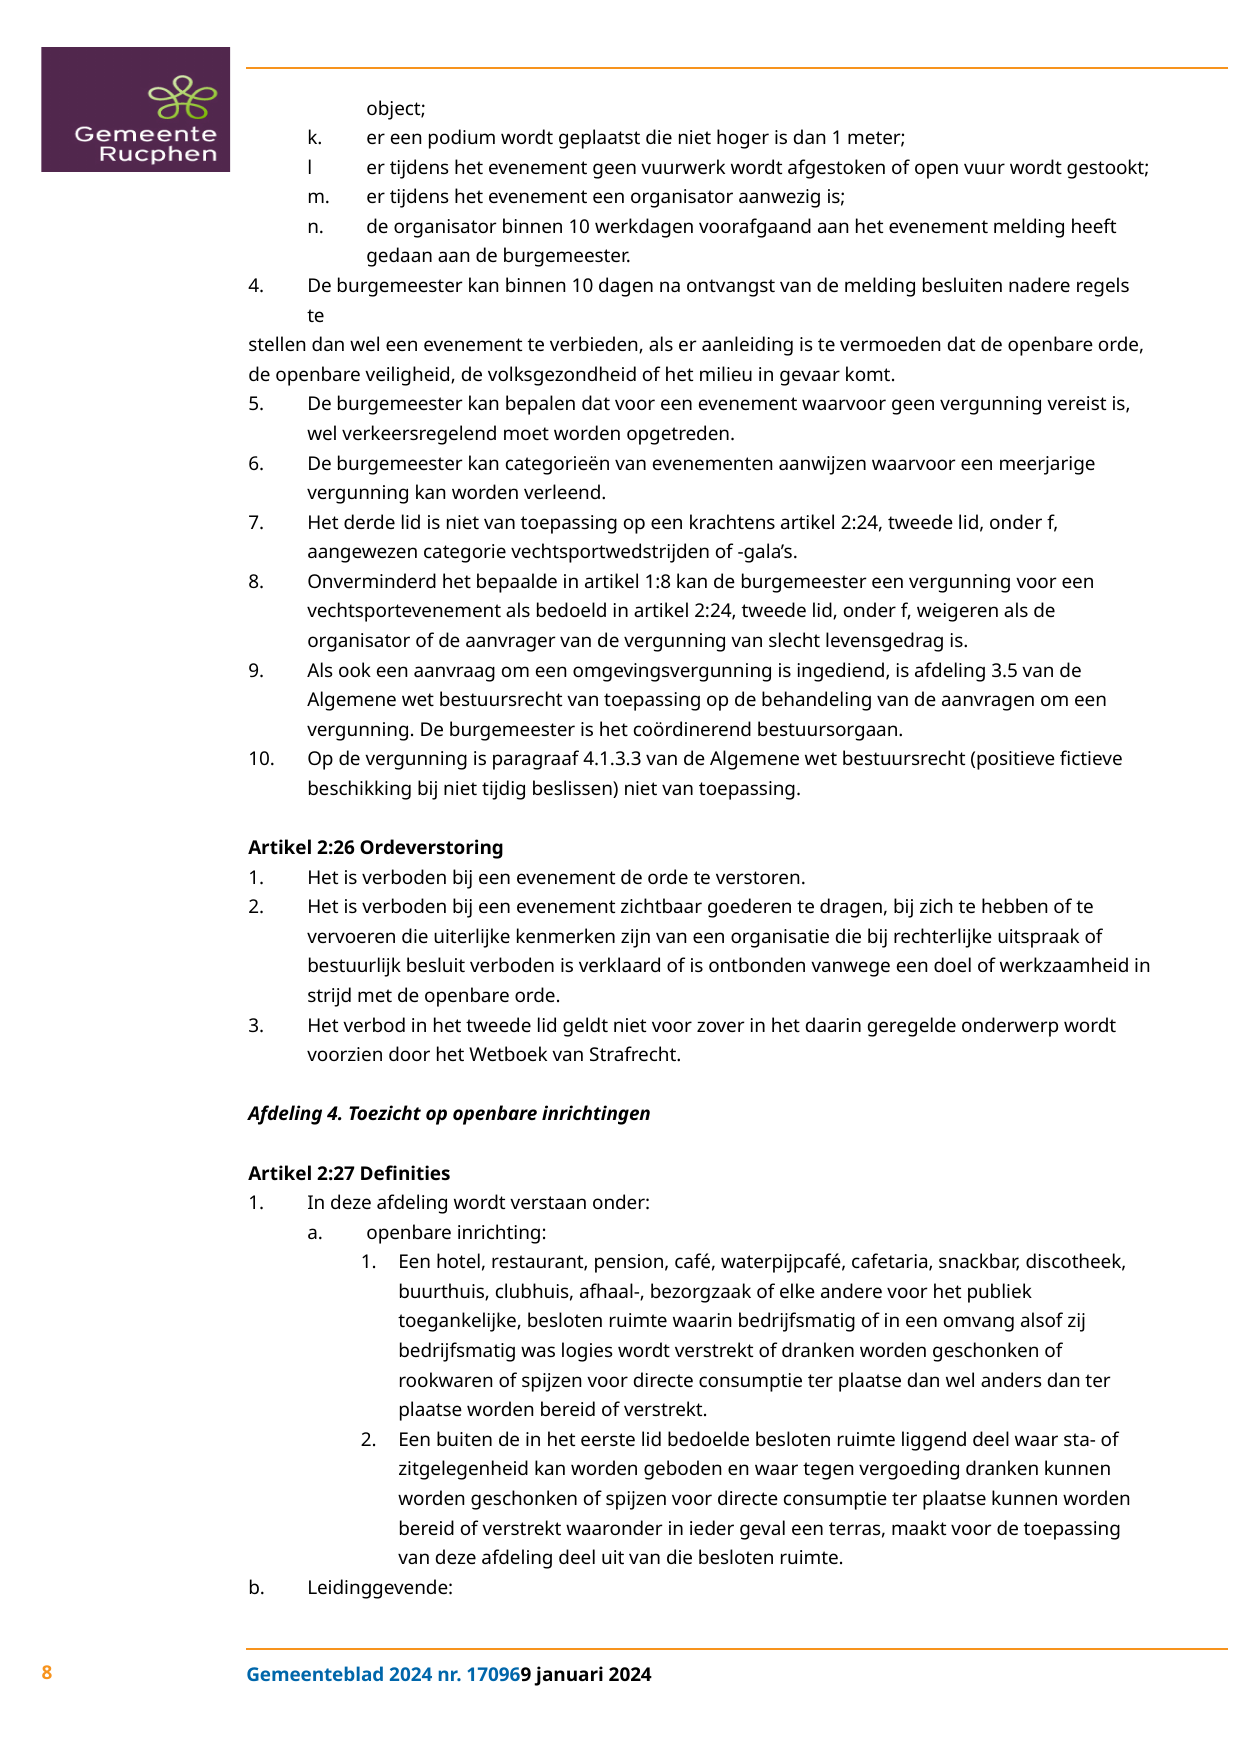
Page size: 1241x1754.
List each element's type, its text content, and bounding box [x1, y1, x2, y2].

list Een hotel, restaurant, pension, café, waterpijpcafé, cafetaria, snackbar, discotheek, buurthuis, clubhuis, afhaal-, bezorgzaak of elke andere voor het publiek toegankelijke, besloten ruimte waarin bedrijfsmatig of in een omvang alsof zij bedrijfsmatig was logies wordt verstrekt of dranken worden geschonken of rookwaren of spijzen voor directe consumptie ter plaatse dan wel anders dan ter plaatse worden bereid of verstrekt. [361, 1248, 1152, 1422]
list Onverminderd het bepaalde in artikel 1:8 kan de burgemeester een vergunning voor een vechtsportevenement als bedoeld in artikel 2:24, tweede lid, onder f, weigeren als de organisator of de aanvrager van de vergunning van slecht levensgedrag is. [248, 568, 1152, 653]
text stellen dan wel een evenement te verbieden, als er aanleiding is te vermoeden dat de openbare orde, de openbare veiligheid, de volksgezondheid of het milieu in gevaar komt. [248, 331, 1152, 387]
list Leidinggevende: [248, 1574, 1152, 1600]
list Het is verboden bij een evenement de orde te verstoren. [248, 864, 1152, 890]
list De burgemeester kan bepalen dat voor een evenement waarvoor geen vergunning vereist is, wel verkeersregelend moet worden opgetreden. [248, 391, 1152, 446]
text Artikel 2:27 Definities [248, 1160, 1152, 1186]
list De burgemeester kan categorieën van evenementen aanwijzen waarvoor een meerjarige vergunning kan worden verleend. [248, 450, 1152, 505]
list Een buiten de in het eerste lid bedoelde besloten ruimte liggend deel waar sta- of zitgelegenheid kan worden geboden en waar tegen vergoeding dranken kunnen worden geschonken of spijzen voor directe consumptie ter plaatse kunnen worden bereid of verstrekt waaronder in ieder geval een terras, maakt voor de toepassing van deze afdeling deel uit van die besloten ruimte. [361, 1426, 1152, 1570]
list er tijdens het evenement geen vuurwerk wordt afgestoken of open vuur wordt gestookt; [307, 154, 1152, 180]
list er een podium wordt geplaatst die niet hoger is dan 1 meter; [307, 124, 1152, 150]
list Het verbod in het tweede lid geldt niet voor zover in het daarin geregelde onderwerp wordt voorzien door het Wetboek van Strafrecht. [248, 1012, 1152, 1067]
list De burgemeester kan binnen 10 dagen na ontvangst van de melding besluiten nadere regels te [248, 272, 1152, 328]
list Het derde lid is niet van toepassing op een krachtens artikel 2:24, tweede lid, onder f, aangewezen categorie vechtsportwedstrijden of -gala’s. [248, 509, 1152, 564]
list Als ook een aanvraag om een omgevingsvergunning is ingediend, is afdeling 3.5 van de Algemene wet bestuursrecht van toepassing op de behandeling van de aanvragen om een vergunning. De burgemeester is het coördinerend bestuursorgaan. [248, 657, 1152, 742]
picture [41, 47, 231, 172]
list object; [307, 95, 1152, 121]
text Artikel 2:26 Ordeverstoring [248, 834, 1152, 860]
list de organisator binnen 10 werkdagen voorafgaand aan het evenement melding heeft gedaan aan de burgemeester. [307, 213, 1152, 268]
list er tijdens het evenement een organisator aanwezig is; [307, 183, 1152, 209]
list openbare inrichting: [307, 1219, 1152, 1245]
list Op de vergunning is paragraaf 4.1.3.3 van de Algemene wet bestuursrecht (positieve fictieve beschikking bij niet tijdig beslissen) niet van toepassing. [248, 746, 1152, 801]
list In deze afdeling wordt verstaan onder: [248, 1189, 1152, 1215]
text Afdeling 4. Toezicht op openbare inrichtingen [248, 1101, 1152, 1126]
list Het is verboden bij een evenement zichtbaar goederen te dragen, bij zich te hebben of te vervoeren die uiterlijke kenmerken zijn van een organisatie die bij rechterlijke uitspraak of bestuurlijk besluit verboden is verklaard of is ontbonden vanwege een doel of werkzaamheid in strijd met de openbare orde. [248, 893, 1152, 1008]
